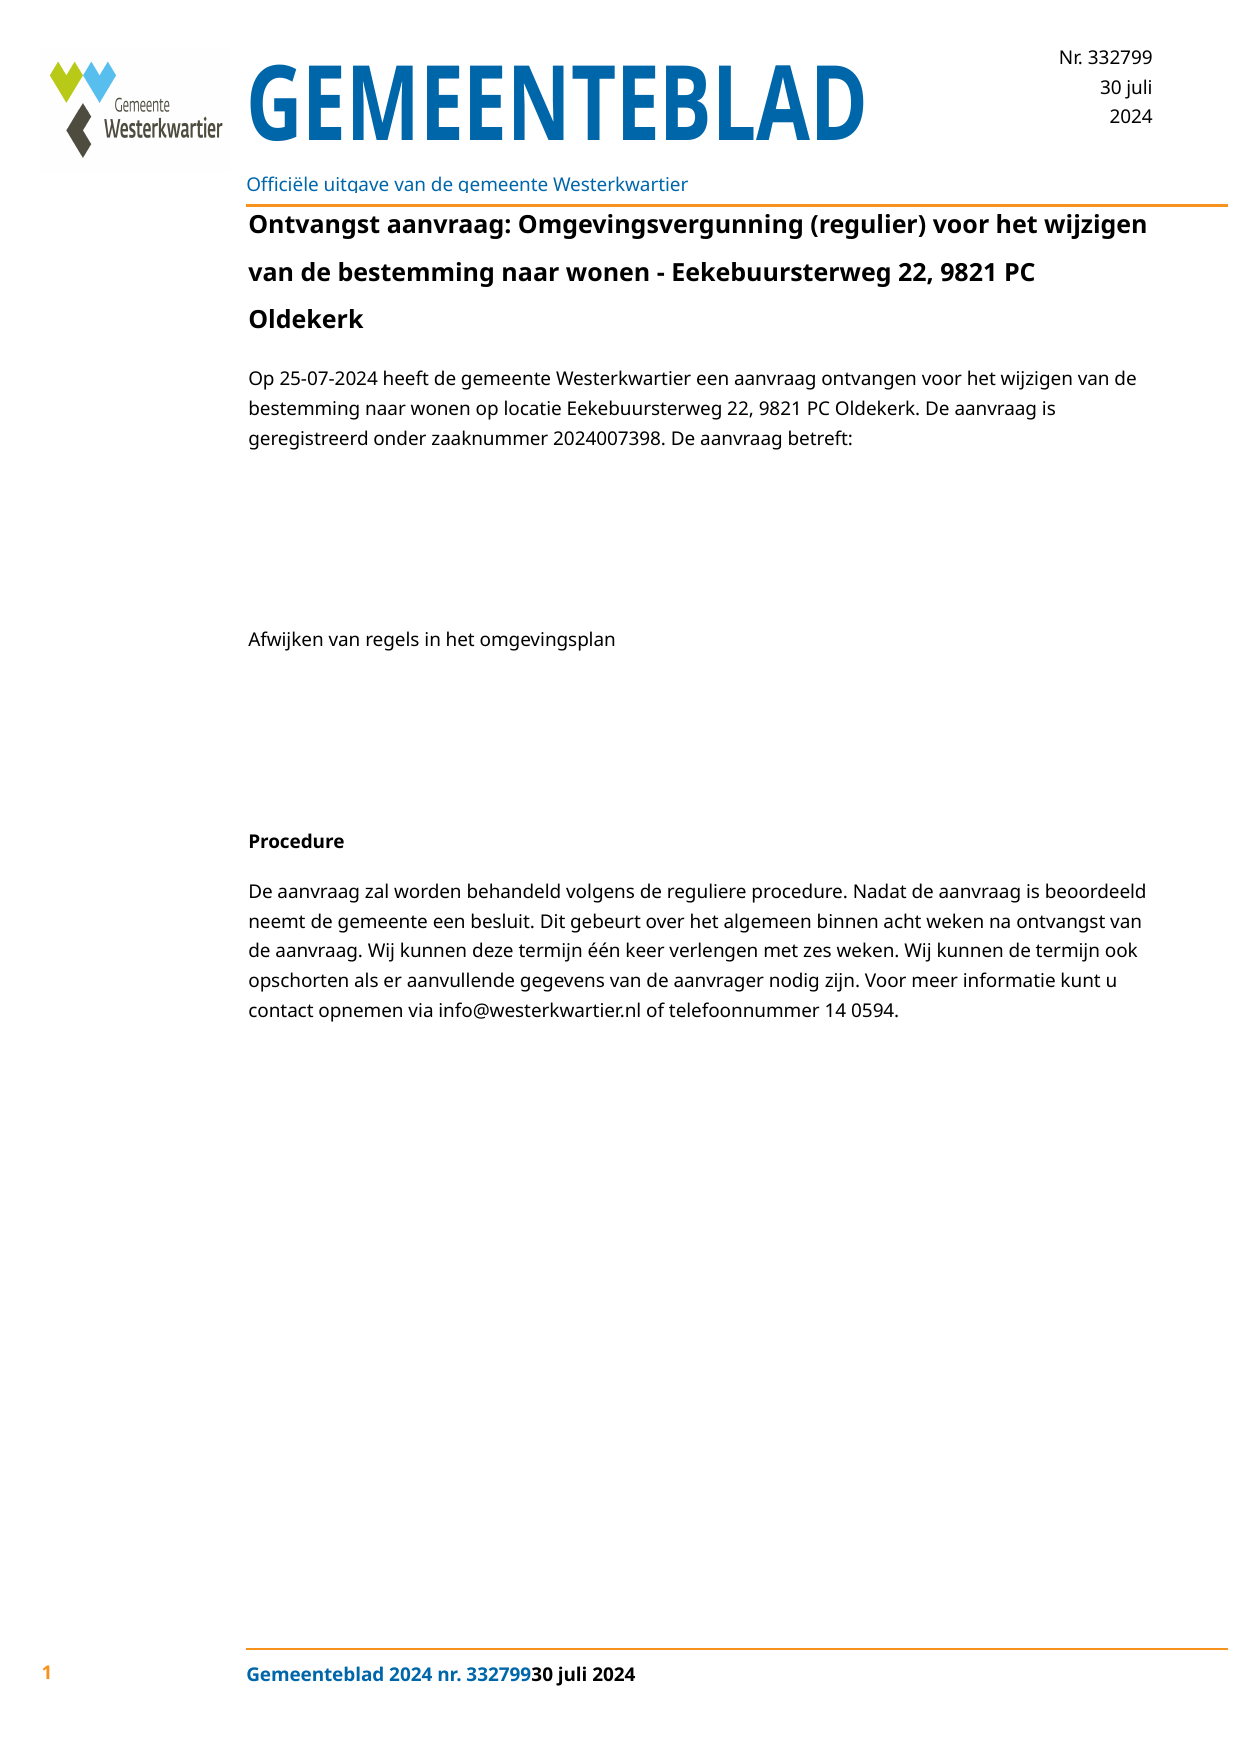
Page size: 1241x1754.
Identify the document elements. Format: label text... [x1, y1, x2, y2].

text Op 25-07-2024 heeft de gemeente Westerkwartier een aanvraag ontvangen voor het wijzigen van de bestemming naar wonen op locatie Eekebuursterweg 22, 9821 PC Oldekerk. De aanvraag is geregistreerd onder zaaknummer 2024007398. De aanvraag betreft: [248, 366, 1152, 450]
text Ontvangst aanvraag: Omgevingsvergunning (regulier) voor het wijzigen van de bestemming naar wonen - Eekebuursterweg 22, 9821 PC Oldekerk [248, 207, 1152, 336]
text Afwijken van regels in het omgevingsplan [248, 626, 1152, 652]
text Procedure [248, 828, 1152, 854]
picture [41, 47, 231, 172]
text De aanvraag zal worden behandeld volgens de reguliere procedure. Nadat de aanvraag is beoordeeld neemt de gemeente een besluit. Dit gebeurt over het algemeen binnen acht weken na ontvangst van de aanvraag. Wij kunnen deze termijn één keer verlengen met zes weken. Wij kunnen de termijn ook opschorten als er aanvullende gegevens van de aanvrager nodig zijn. Voor meer informatie kunt u contact opnemen via info@westerkwartier.nl of telefoonnummer 14 0594. [248, 878, 1152, 1022]
